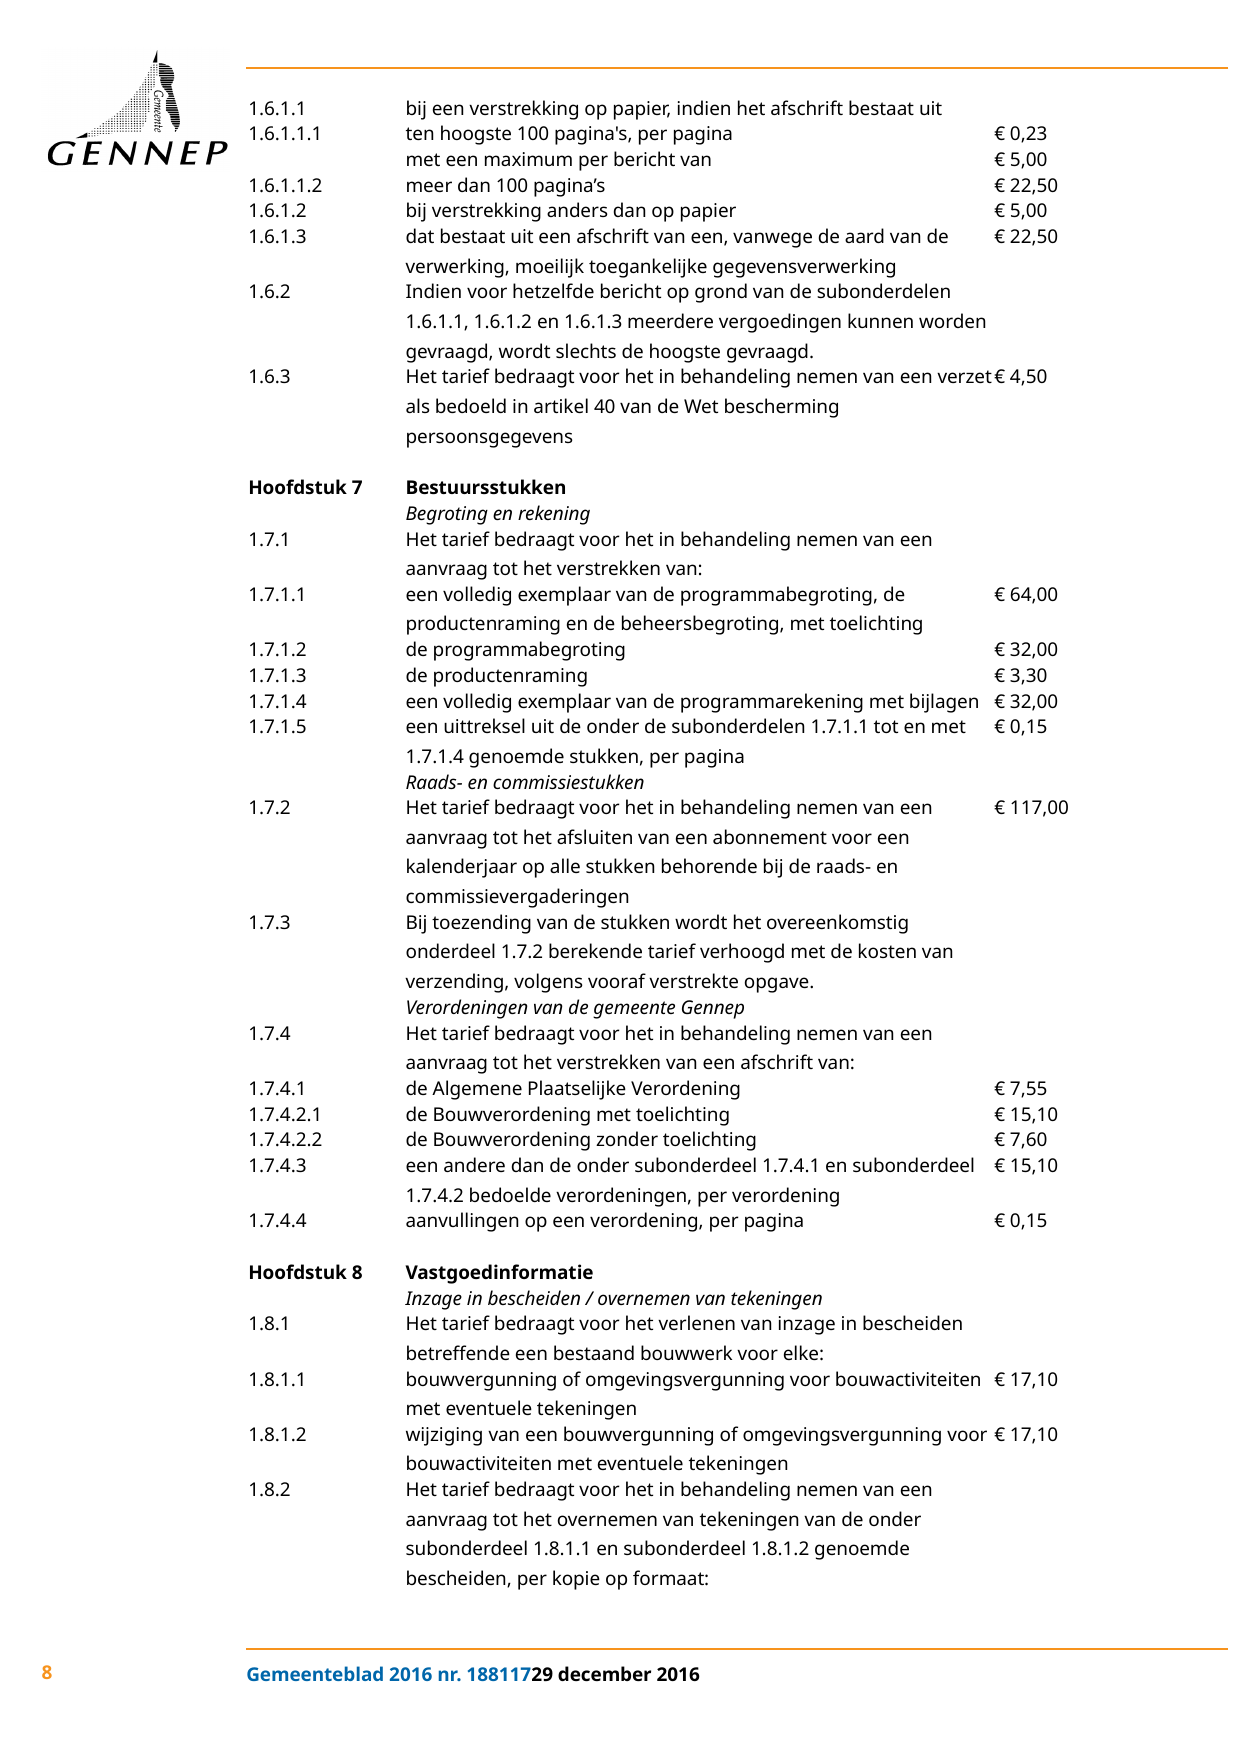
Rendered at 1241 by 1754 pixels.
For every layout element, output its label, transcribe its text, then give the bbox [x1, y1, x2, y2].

table_cell 1.7.1.2 [248, 636, 405, 662]
table_cell 1.7.1.3 [248, 662, 405, 688]
table_cell [994, 279, 1152, 364]
table_cell 1.8.1 [248, 1310, 405, 1366]
table_cell 1.8.1.1 [248, 1366, 405, 1421]
table_cell € 32,00 [994, 688, 1152, 713]
table_cell Indien voor hetzelfde bericht op grond van de subonderdelen 1.6.1.1, 1.6.1.2 en 1.6.1.3 meerdere vergoedingen kunnen worden gevraagd, wordt slechts de hoogste gevraagd. [405, 279, 994, 364]
table_cell [994, 500, 1152, 526]
table_cell Bij toezending van de stukken wordt het overeenkomstig onderdeel 1.7.2 berekende tarief verhoogd met de kosten van verzending, volgens vooraf verstrekte opgave. [405, 909, 994, 994]
table_cell de Algemene Plaatselijke Verordening [405, 1075, 994, 1101]
table_cell de programmabegroting [405, 636, 994, 662]
table_cell [994, 526, 1152, 581]
table_cell wijziging van een bouwvergunning of omgevingsvergunning voor bouwactiviteiten met eventuele tekeningen [405, 1421, 994, 1476]
table_cell Vastgoedinformatie [405, 1259, 994, 1285]
table_cell met een maximum per bericht van [405, 146, 994, 172]
table_cell € 117,00 [994, 795, 1152, 909]
table_cell [994, 1476, 1152, 1591]
table_cell Het tarief bedraagt voor het verlenen van inzage in bescheiden betreffende een bestaand bouwwerk voor elke: [405, 1310, 994, 1366]
table_cell een andere dan de onder subonderdeel 1.7.4.1 en subonderdeel 1.7.4.2 bedoelde verordeningen, per verordening [405, 1152, 994, 1207]
table_cell 1.7.2 [248, 795, 405, 909]
table_cell [994, 449, 1152, 474]
table_cell 1.7.1.4 [248, 688, 405, 713]
table_cell Het tarief bedraagt voor het in behandeling nemen van een verzet als bedoeld in artikel 40 van de Wet bescherming persoonsgegevens [405, 364, 994, 448]
table_cell [994, 95, 1152, 121]
table_cell € 5,00 [994, 198, 1152, 223]
table_cell € 15,10 [994, 1152, 1152, 1207]
table_cell [248, 1285, 405, 1310]
table_cell 1.6.1.1.2 [248, 172, 405, 198]
table_cell aanvullingen op een verordening, per pagina [405, 1208, 994, 1233]
table_cell [248, 994, 405, 1020]
table_cell [248, 449, 405, 474]
table_cell 1.6.1.1 [248, 95, 405, 121]
table_cell 1.7.1.1 [248, 581, 405, 636]
table_cell de productenraming [405, 662, 994, 688]
table_cell 1.8.2 [248, 1476, 405, 1591]
table_cell 1.6.2 [248, 279, 405, 364]
table_cell 1.7.4.2.1 [248, 1101, 405, 1126]
table_cell 1.7.1.5 [248, 714, 405, 769]
table_cell Het tarief bedraagt voor het in behandeling nemen van een aanvraag tot het verstrekken van: [405, 526, 994, 581]
table_cell [994, 1259, 1152, 1285]
table_cell 1.7.4.4 [248, 1208, 405, 1233]
table_cell dat bestaat uit een afschrift van een, vanwege de aard van de verwerking, moeilijk toegankelijke gegevensverwerking [405, 224, 994, 279]
table_cell Het tarief bedraagt voor het in behandeling nemen van een aanvraag tot het overnemen van tekeningen van de onder subonderdeel 1.8.1.1 en subonderdeel 1.8.1.2 genoemde bescheiden, per kopie op formaat: [405, 1476, 994, 1591]
table_cell [994, 769, 1152, 794]
table_cell een uittreksel uit de onder de subonderdelen 1.7.1.1 tot en met 1.7.1.4 genoemde stukken, per pagina [405, 714, 994, 769]
table_cell [248, 500, 405, 526]
table_cell [994, 1285, 1152, 1310]
table_cell [994, 1020, 1152, 1075]
table_cell ten hoogste 100 pagina's, per pagina [405, 121, 994, 146]
table_cell [994, 1233, 1152, 1259]
table_cell [994, 1310, 1152, 1366]
table_cell [248, 146, 405, 172]
table_cell Verordeningen van de gemeente Gennep [405, 994, 994, 1020]
table_cell € 17,10 [994, 1421, 1152, 1476]
table_cell 1.6.3 [248, 364, 405, 448]
table_cell bij verstrekking anders dan op papier [405, 198, 994, 223]
table_cell € 64,00 [994, 581, 1152, 636]
table_cell Het tarief bedraagt voor het in behandeling nemen van een aanvraag tot het afsluiten van een abonnement voor een kalenderjaar op alle stukken behorende bij de raads- en commissievergaderingen [405, 795, 994, 909]
table_cell Inzage in bescheiden / overnemen van tekeningen [405, 1285, 994, 1310]
table_cell bouwvergunning of omgevingsvergunning voor bouwactiviteiten met eventuele tekeningen [405, 1366, 994, 1421]
table_cell 1.7.4.3 [248, 1152, 405, 1207]
table_cell € 7,60 [994, 1126, 1152, 1152]
table_cell 1.8.1.2 [248, 1421, 405, 1476]
table_cell [994, 909, 1152, 994]
table_cell € 0,15 [994, 1208, 1152, 1233]
table_cell € 5,00 [994, 146, 1152, 172]
table_cell Bestuursstukken [405, 474, 994, 500]
table_cell meer dan 100 pagina’s [405, 172, 994, 198]
table_cell de Bouwverordening met toelichting [405, 1101, 994, 1126]
table_cell 1.7.1 [248, 526, 405, 581]
table_cell Raads- en commissiestukken [405, 769, 994, 794]
table_cell een volledig exemplaar van de programmabegroting, de productenraming en de beheersbegroting, met toelichting [405, 581, 994, 636]
table_cell Hoofdstuk 7 [248, 474, 405, 500]
table_cell € 22,50 [994, 172, 1152, 198]
table_cell [405, 449, 994, 474]
table_cell Hoofdstuk 8 [248, 1259, 405, 1285]
table_cell [248, 769, 405, 794]
table_cell € 15,10 [994, 1101, 1152, 1126]
table_cell € 22,50 [994, 224, 1152, 279]
table_cell € 0,23 [994, 121, 1152, 146]
table_cell € 4,50 [994, 364, 1152, 448]
table_cell [248, 1233, 405, 1259]
table_cell 1.6.1.3 [248, 224, 405, 279]
table_cell [405, 1233, 994, 1259]
table_cell 1.7.4.1 [248, 1075, 405, 1101]
picture [41, 47, 231, 172]
table_cell [994, 994, 1152, 1020]
table_cell Begroting en rekening [405, 500, 994, 526]
table_cell een volledig exemplaar van de programmarekening met bijlagen [405, 688, 994, 713]
table_cell € 32,00 [994, 636, 1152, 662]
table_cell € 7,55 [994, 1075, 1152, 1101]
table_cell € 3,30 [994, 662, 1152, 688]
table_cell € 17,10 [994, 1366, 1152, 1421]
table_cell 1.6.1.1.1 [248, 121, 405, 146]
table_cell bij een verstrekking op papier, indien het afschrift bestaat uit [405, 95, 994, 121]
table_cell € 0,15 [994, 714, 1152, 769]
table_cell Het tarief bedraagt voor het in behandeling nemen van een aanvraag tot het verstrekken van een afschrift van: [405, 1020, 994, 1075]
table_cell [994, 474, 1152, 500]
table_cell de Bouwverordening zonder toelichting [405, 1126, 994, 1152]
table_cell 1.7.3 [248, 909, 405, 994]
table_cell 1.7.4.2.2 [248, 1126, 405, 1152]
table_cell 1.6.1.2 [248, 198, 405, 223]
table_cell 1.7.4 [248, 1020, 405, 1075]
